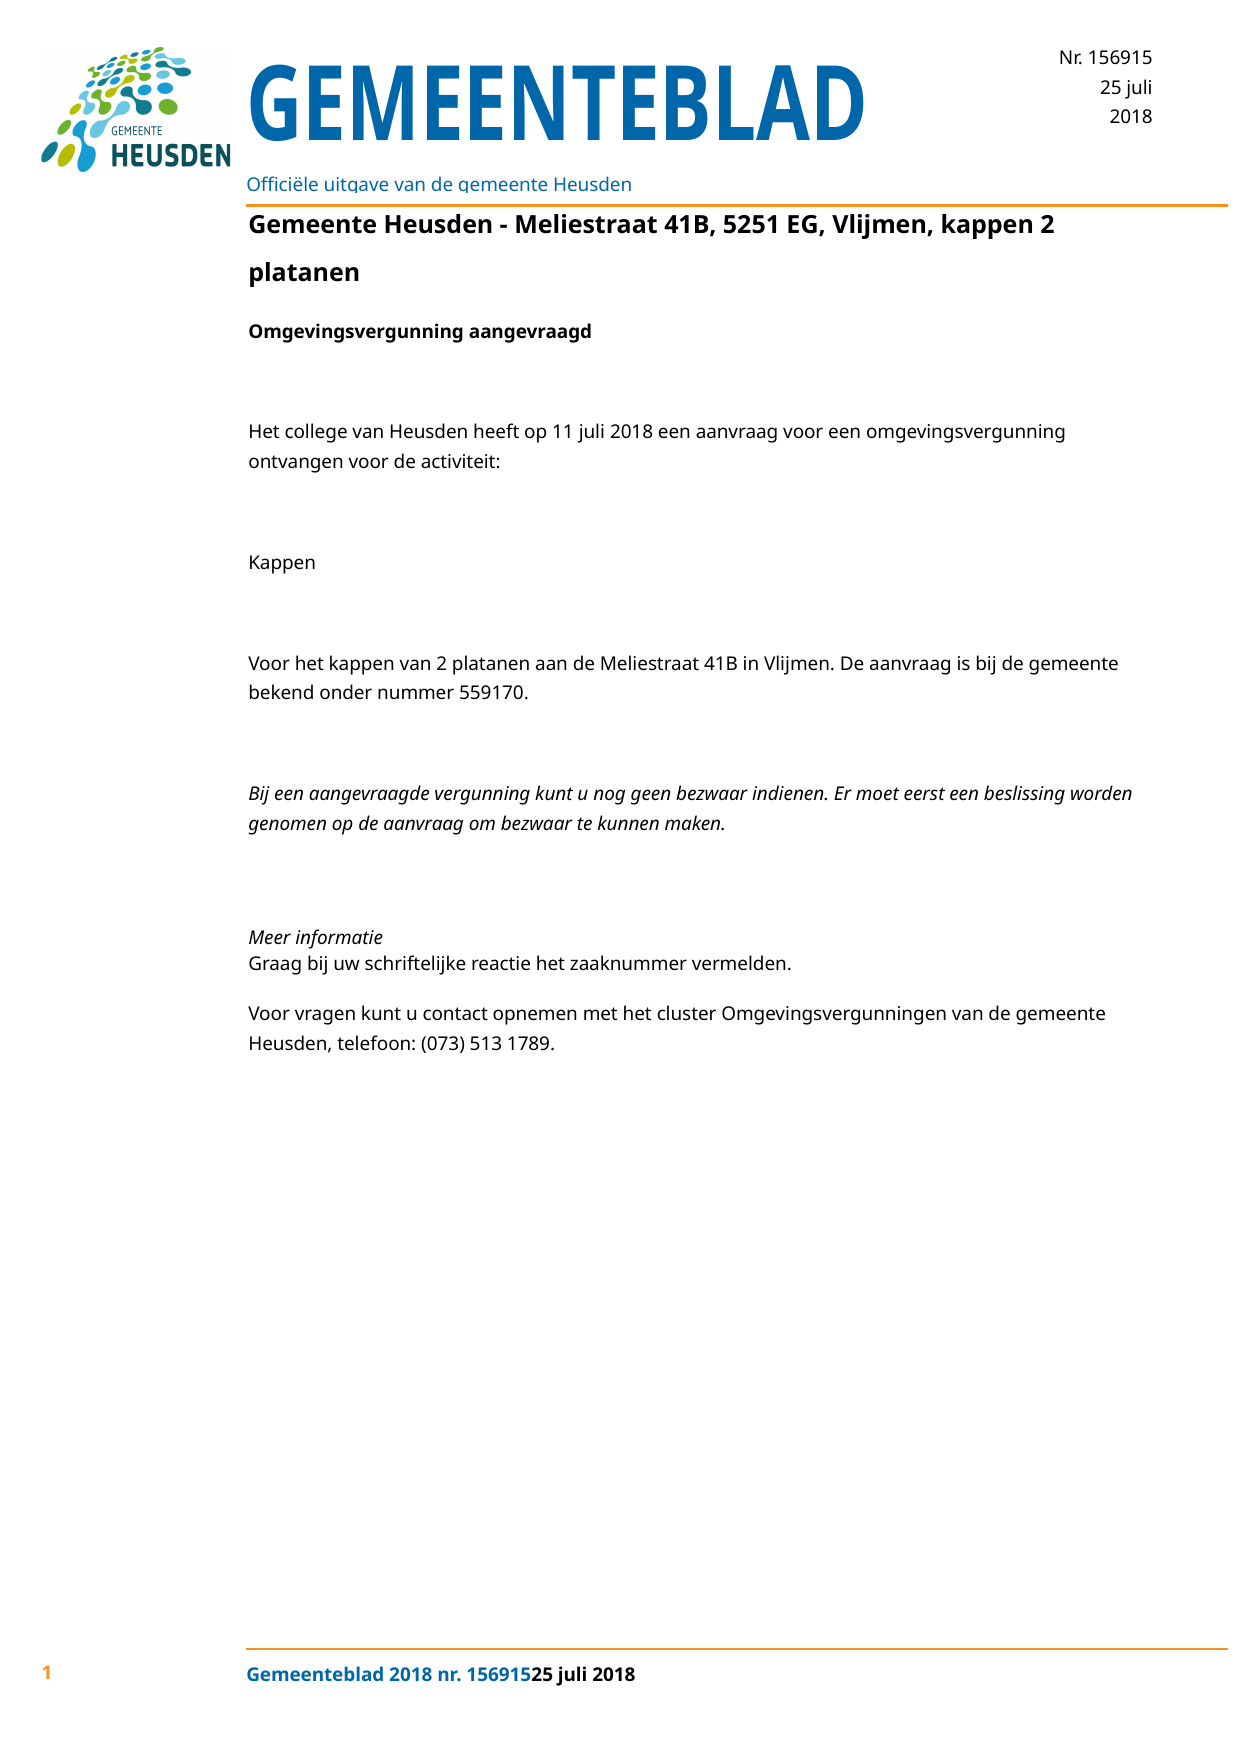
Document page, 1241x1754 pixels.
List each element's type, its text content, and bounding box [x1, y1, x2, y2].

text Voor het kappen van 2 platanen aan de Meliestraat 41B in Vlijmen. De aanvraag is bij de gemeente bekend onder nummer 559170. [248, 650, 1152, 705]
text Kappen [248, 549, 1152, 575]
text Graag bij uw schriftelijke reactie het zaaknummer vermelden. [248, 950, 1152, 976]
text Omgevingsvergunning aangevraagd [248, 318, 1152, 344]
text Bij een aangevraagde vergunning kunt u nog geen bezwaar indienen. Er moet eerst een beslissing worden genomen op de aanvraag om bezwaar te kunnen maken. [248, 780, 1152, 836]
picture [41, 47, 231, 172]
text Gemeente Heusden - Meliestraat 41B, 5251 EG, Vlijmen, kappen 2 platanen [248, 207, 1152, 288]
text Meer informatie [248, 924, 1152, 950]
text Voor vragen kunt u contact opnemen met het cluster Omgevingsvergunningen van de gemeente Heusden, telefoon: (073) 513 1789. [248, 1001, 1152, 1056]
text Het college van Heusden heeft op 11 juli 2018 een aanvraag voor een omgevingsvergunning ontvangen voor de activiteit: [248, 419, 1152, 474]
